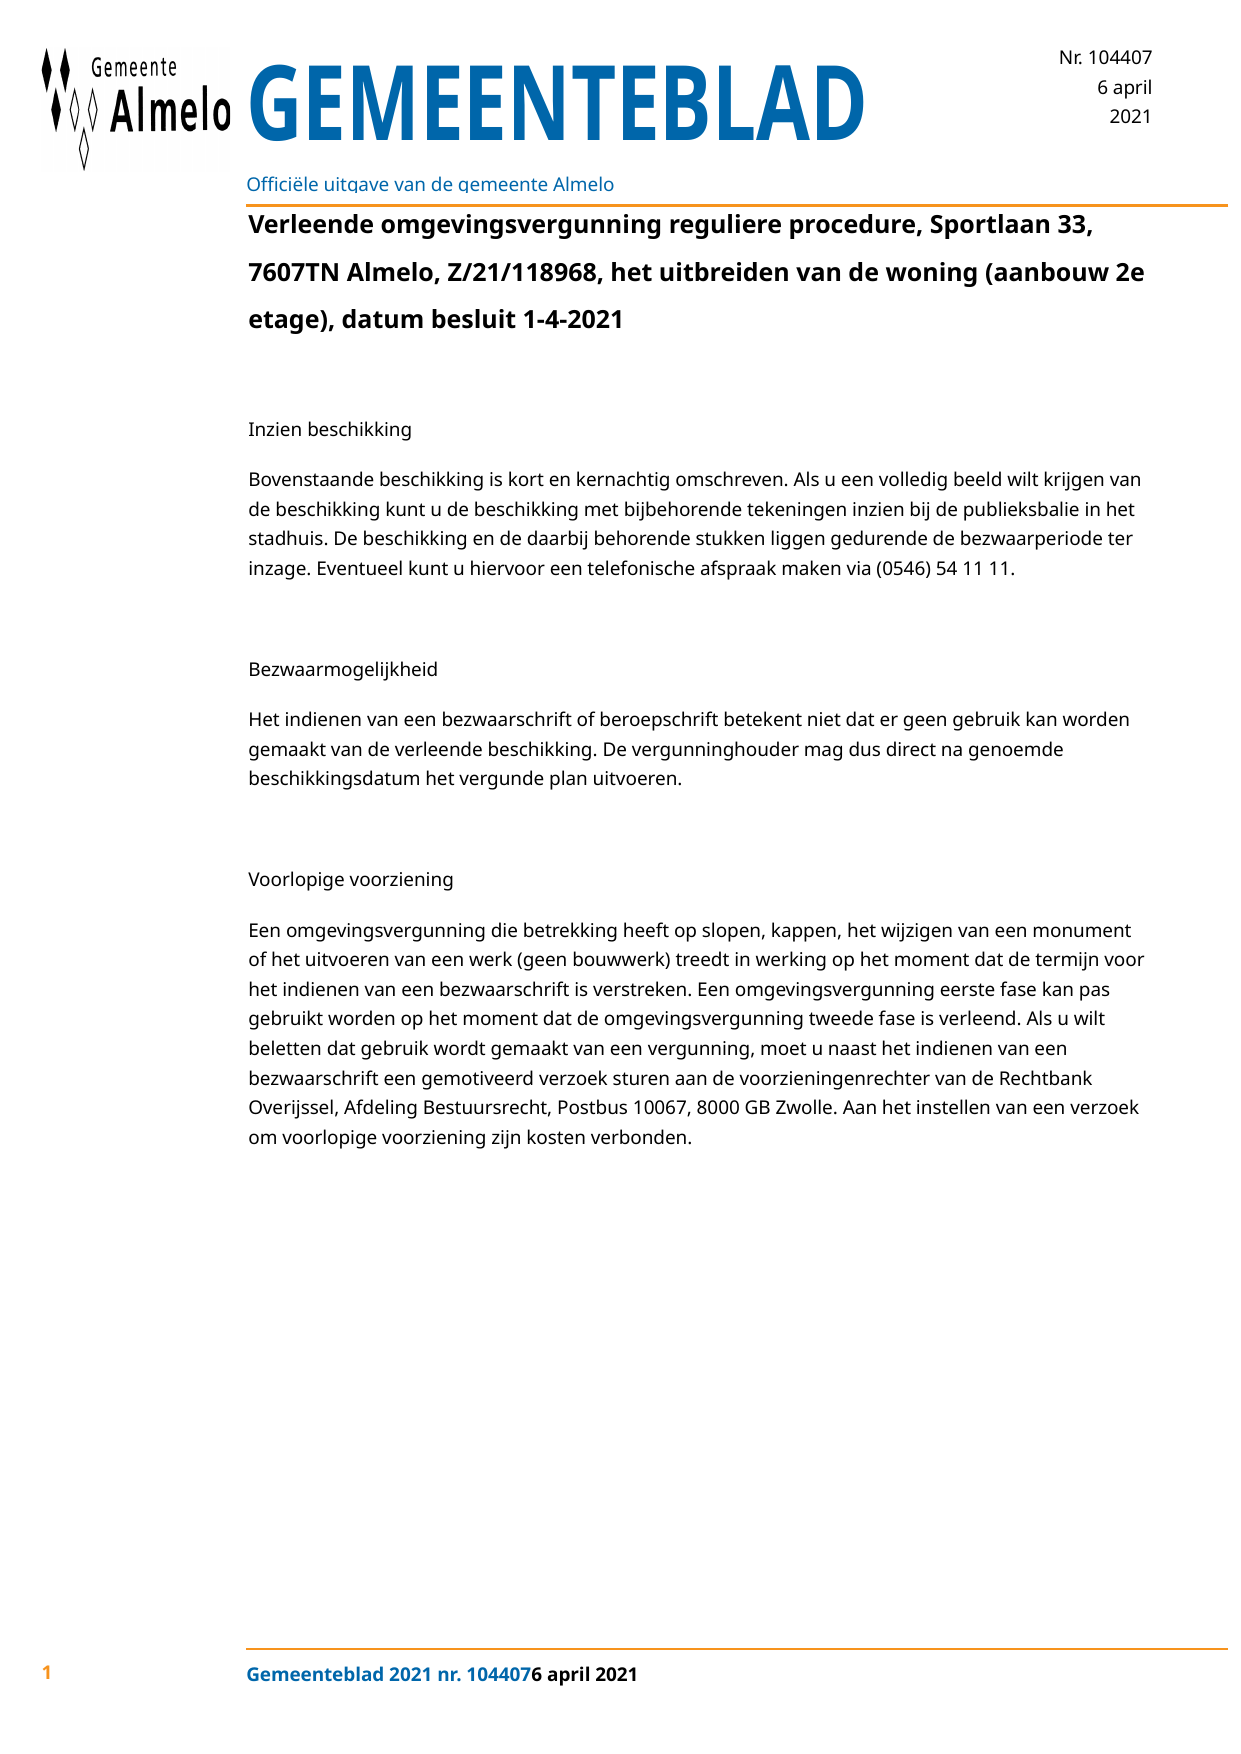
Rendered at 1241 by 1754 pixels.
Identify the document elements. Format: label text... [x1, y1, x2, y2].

text Het indienen van een bezwaarschrift of beroepschrift betekent niet dat er geen gebruik kan worden gemaakt van de verleende beschikking. De vergunninghouder mag dus direct na genoemde beschikkingsdatum het vergunde plan uitvoeren. [248, 706, 1152, 791]
text Voorlopige voorziening [248, 866, 1152, 892]
text Verleende omgevingsvergunning reguliere procedure, Sportlaan 33, 7607TN Almelo, Z/21/118968, het uitbreiden van de woning (aanbouw 2e etage), datum besluit 1-4-2021 [248, 207, 1152, 336]
text Inzien beschikking [248, 416, 1152, 442]
text Bovenstaande beschikking is kort en kernachtig omschreven. Als u een volledig beeld wilt krijgen van de beschikking kunt u de beschikking met bijbehorende tekeningen inzien bij de publieksbalie in het stadhuis. De beschikking en de daarbij behorende stukken liggen gedurende de bezwaarperiode ter inzage. Eventueel kunt u hiervoor een telefonische afspraak maken via (0546) 54 11 11. [248, 466, 1152, 581]
text Een omgevingsvergunning die betrekking heeft op slopen, kappen, het wijzigen van een monument of het uitvoeren van een werk (geen bouwwerk) treedt in werking op het moment dat de termijn voor het indienen van een bezwaarschrift is verstreken. Een omgevingsvergunning eerste fase kan pas gebruikt worden op het moment dat de omgevingsvergunning tweede fase is verleend. Als u wilt beletten dat gebruik wordt gemaakt van een vergunning, moet u naast het indienen van een bezwaarschrift een gemotiveerd verzoek sturen aan de voorzieningenrechter van de Rechtbank Overijssel, Afdeling Bestuursrecht, Postbus 10067, 8000 GB Zwolle. Aan het instellen van een verzoek om voorlopige voorziening zijn kosten verbonden. [248, 917, 1152, 1149]
text Bezwaarmogelijkheid [248, 656, 1152, 682]
picture [41, 47, 231, 172]
